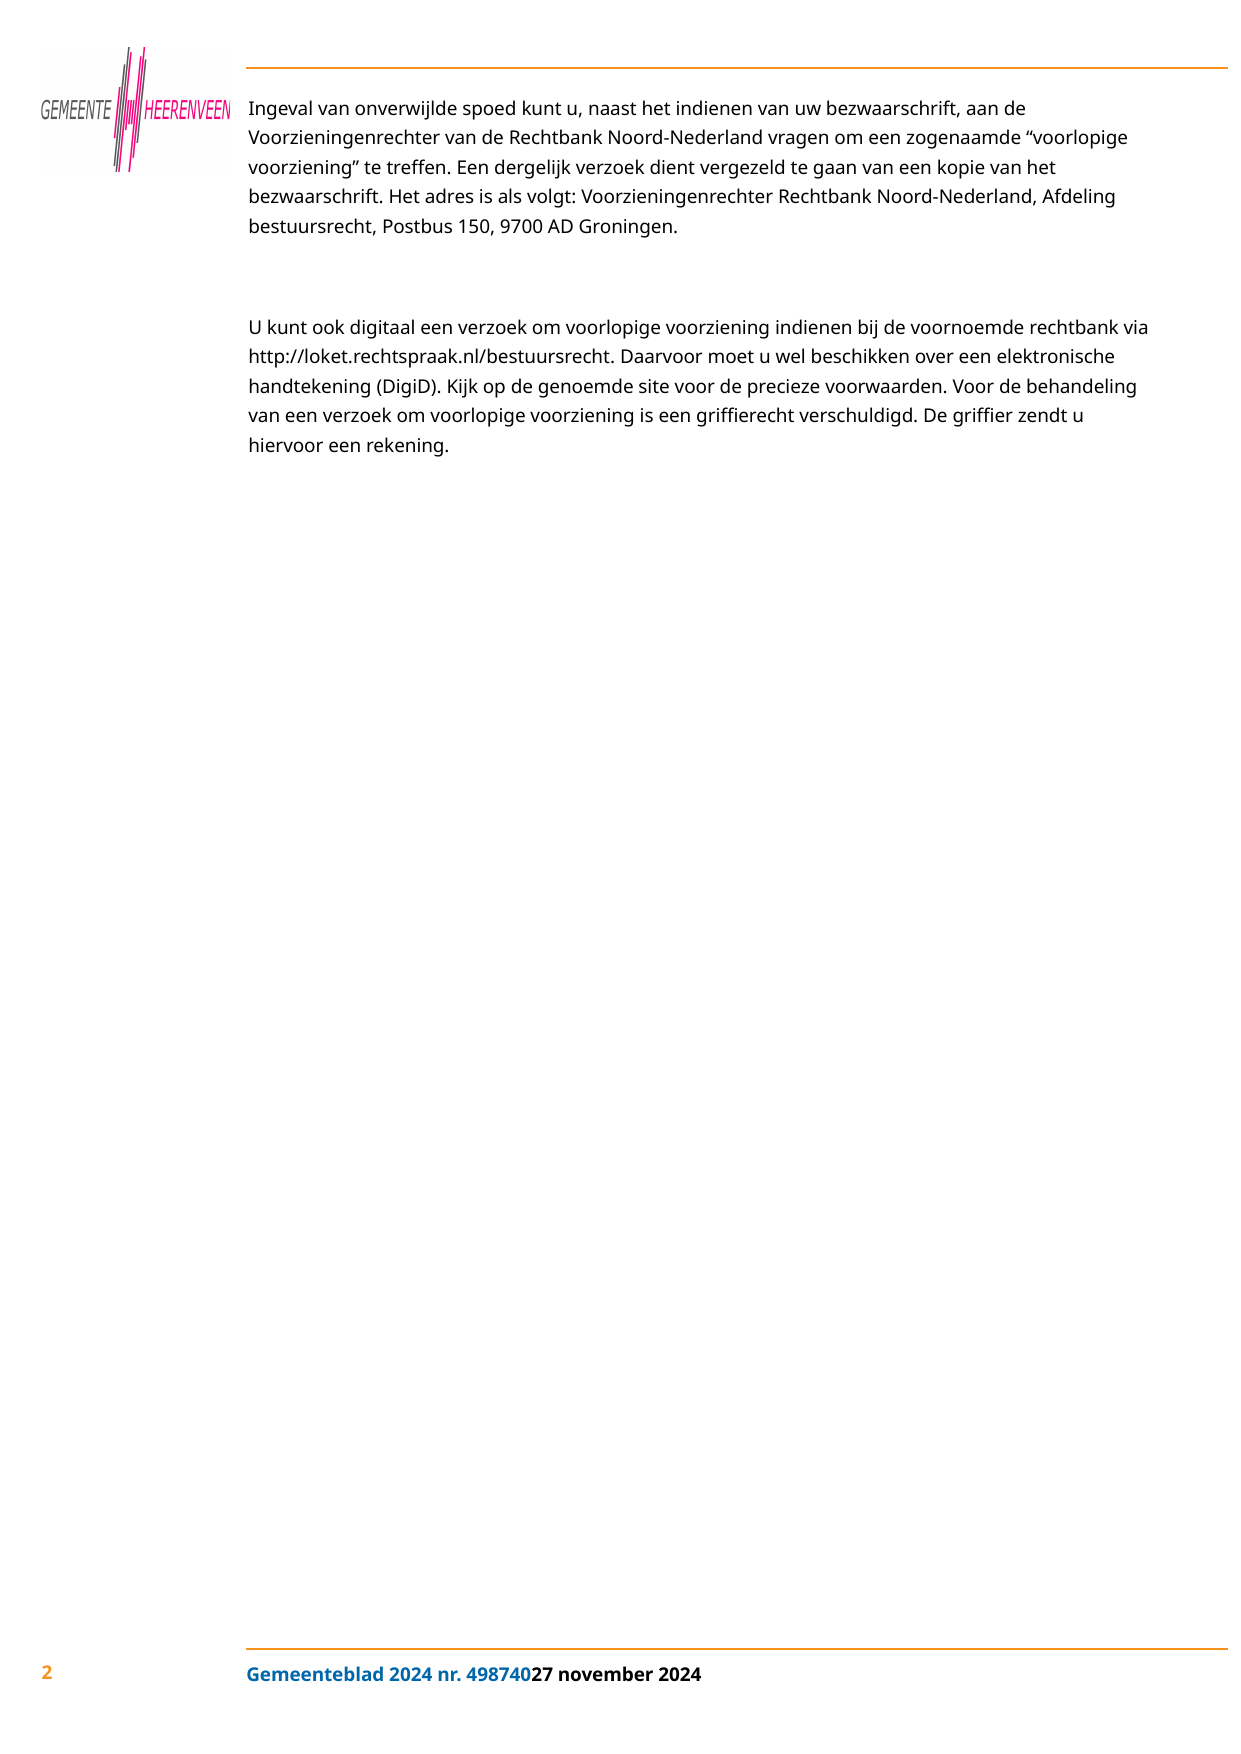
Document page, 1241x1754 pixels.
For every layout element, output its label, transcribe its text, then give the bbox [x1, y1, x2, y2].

text Ingeval van onverwijlde spoed kunt u, naast het indienen van uw bezwaarschrift, aan de Voorzieningenrechter van de Rechtbank Noord-Nederland vragen om een zogenaamde “voorlopige voorziening” te treffen. Een dergelijk verzoek dient vergezeld te gaan van een kopie van het bezwaarschrift. Het adres is als volgt: Voorzieningenrechter Rechtbank Noord-Nederland, Afdeling bestuursrecht, Postbus 150, 9700 AD Groningen. [248, 95, 1152, 239]
picture [41, 47, 231, 172]
text U kunt ook digitaal een verzoek om voorlopige voorziening indienen bij de voornoemde rechtbank via http://loket.rechtspraak.nl/bestuursrecht. Daarvoor moet u wel beschikken over een elektronische handtekening (DigiD). Kijk op de genoemde site voor de precieze voorwaarden. Voor de behandeling van een verzoek om voorlopige voorziening is een griffierecht verschuldigd. De griffier zendt u hiervoor een rekening. [248, 314, 1152, 458]
